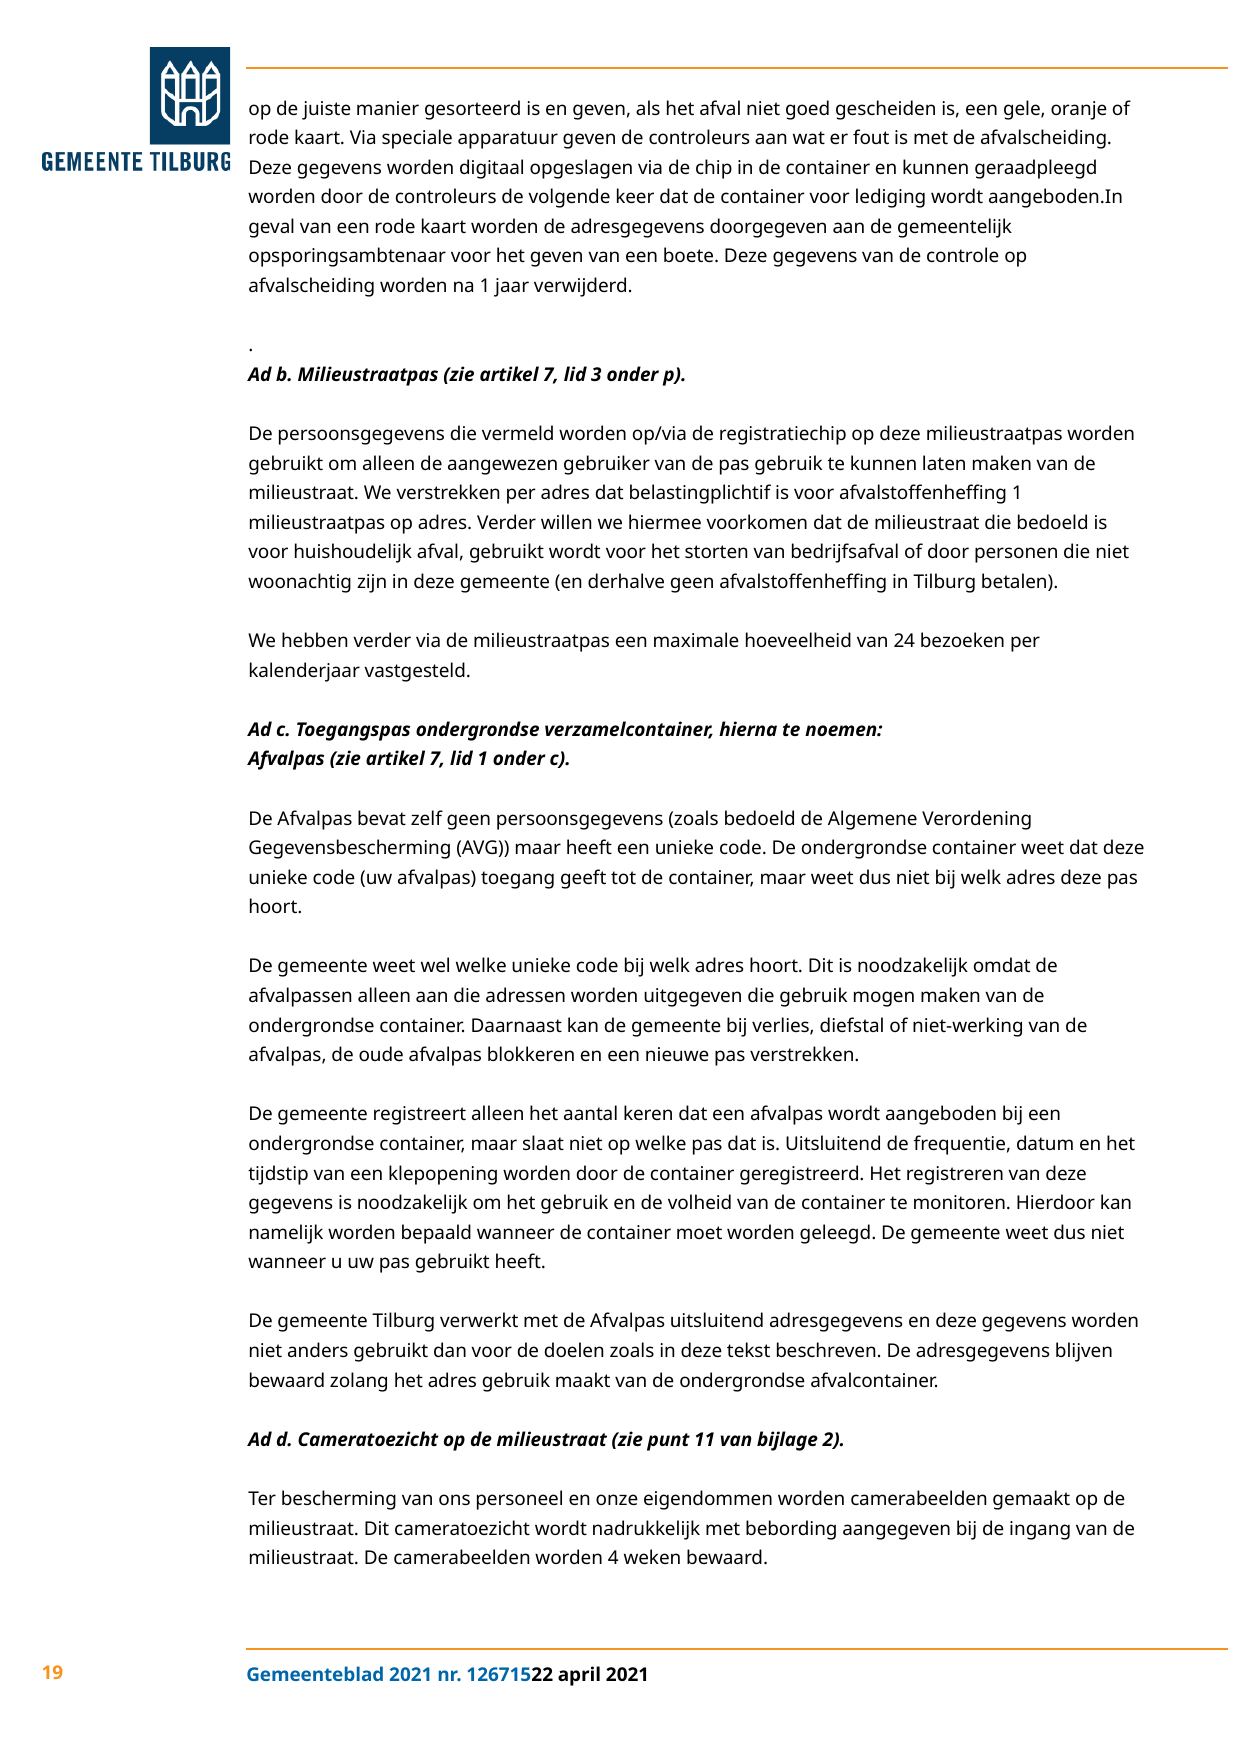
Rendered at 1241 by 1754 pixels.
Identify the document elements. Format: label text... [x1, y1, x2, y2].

text De Afvalpas bevat zelf geen persoonsgegevens (zoals bedoeld de Algemene Verordening Gegevensbescherming (AVG)) maar heeft een unieke code. De ondergrondse container weet dat deze unieke code (uw afvalpas) toegang geeft tot de container, maar weet dus niet bij welk adres deze pas hoort. [248, 805, 1152, 919]
text Ad d. Cameratoezicht op de milieustraat (zie punt 11 van bijlage 2). [248, 1426, 1152, 1452]
picture [41, 47, 231, 172]
text De persoonsgegevens die vermeld worden op/via de registratiechip op deze milieustraatpas worden gebruikt om alleen de aangewezen gebruiker van de pas gebruik te kunnen laten maken van de milieustraat. We verstrekken per adres dat belastingplichtif is voor afvalstoffenheffing 1 milieustraatpas op adres. Verder willen we hiermee voorkomen dat de milieustraat die bedoeld is voor huishoudelijk afval, gebruikt wordt voor het storten van bedrijfsafval of door personen die niet woonachtig zijn in deze gemeente (en derhalve geen afvalstoffenheffing in Tilburg betalen). [248, 420, 1152, 594]
text We hebben verder via de milieustraatpas een maximale hoeveelheid van 24 bezoeken per kalenderjaar vastgesteld. [248, 627, 1152, 683]
text Ad b. Milieustraatpas (zie artikel 7, lid 3 onder p). [248, 361, 1152, 387]
text . [248, 331, 1152, 357]
text Afvalpas (zie artikel 7, lid 1 onder c). [248, 746, 1152, 771]
text De gemeente registreert alleen het aantal keren dat een afvalpas wordt aangeboden bij een ondergrondse container, maar slaat niet op welke pas dat is. Uitsluitend de frequentie, datum en het tijdstip van een klepopening worden door de container geregistreerd. Het registreren van deze gegevens is noodzakelijk om het gebruik en de volheid van de container te monitoren. Hierdoor kan namelijk worden bepaald wanneer de container moet worden geleegd. De gemeente weet dus niet wanneer u uw pas gebruikt heeft. [248, 1101, 1152, 1274]
text Ad c. Toegangspas ondergrondse verzamelcontainer, hierna te noemen: [248, 716, 1152, 742]
text De gemeente weet wel welke unieke code bij welk adres hoort. Dit is noodzakelijk omdat de afvalpassen alleen aan die adressen worden uitgegeven die gebruik mogen maken van de ondergrondse container. Daarnaast kan de gemeente bij verlies, diefstal of niet-werking van de afvalpas, de oude afvalpas blokkeren en een nieuwe pas verstrekken. [248, 953, 1152, 1067]
text Ter bescherming van ons personeel en onze eigendommen worden camerabeelden gemaakt op de milieustraat. Dit cameratoezicht wordt nadrukkelijk met bebording aangegeven bij de ingang van de milieustraat. De camerabeelden worden 4 weken bewaard. [248, 1485, 1152, 1570]
text De gemeente Tilburg verwerkt met de Afvalpas uitsluitend adresgegevens en deze gegevens worden niet anders gebruikt dan voor de doelen zoals in deze tekst beschreven. De adresgegevens blijven bewaard zolang het adres gebruik maakt van de ondergrondse afvalcontainer. [248, 1308, 1152, 1393]
text op de juiste manier gesorteerd is en geven, als het afval niet goed gescheiden is, een gele, oranje of rode kaart. Via speciale apparatuur geven de controleurs aan wat er fout is met de afvalscheiding. Deze gegevens worden digitaal opgeslagen via de chip in de container en kunnen geraadpleegd worden door de controleurs de volgende keer dat de container voor lediging wordt aangeboden.In geval van een rode kaart worden de adresgegevens doorgegeven aan de gemeentelijk opsporingsambtenaar voor het geven van een boete. Deze gegevens van de controle op afvalscheiding worden na 1 jaar verwijderd. [248, 95, 1152, 298]
